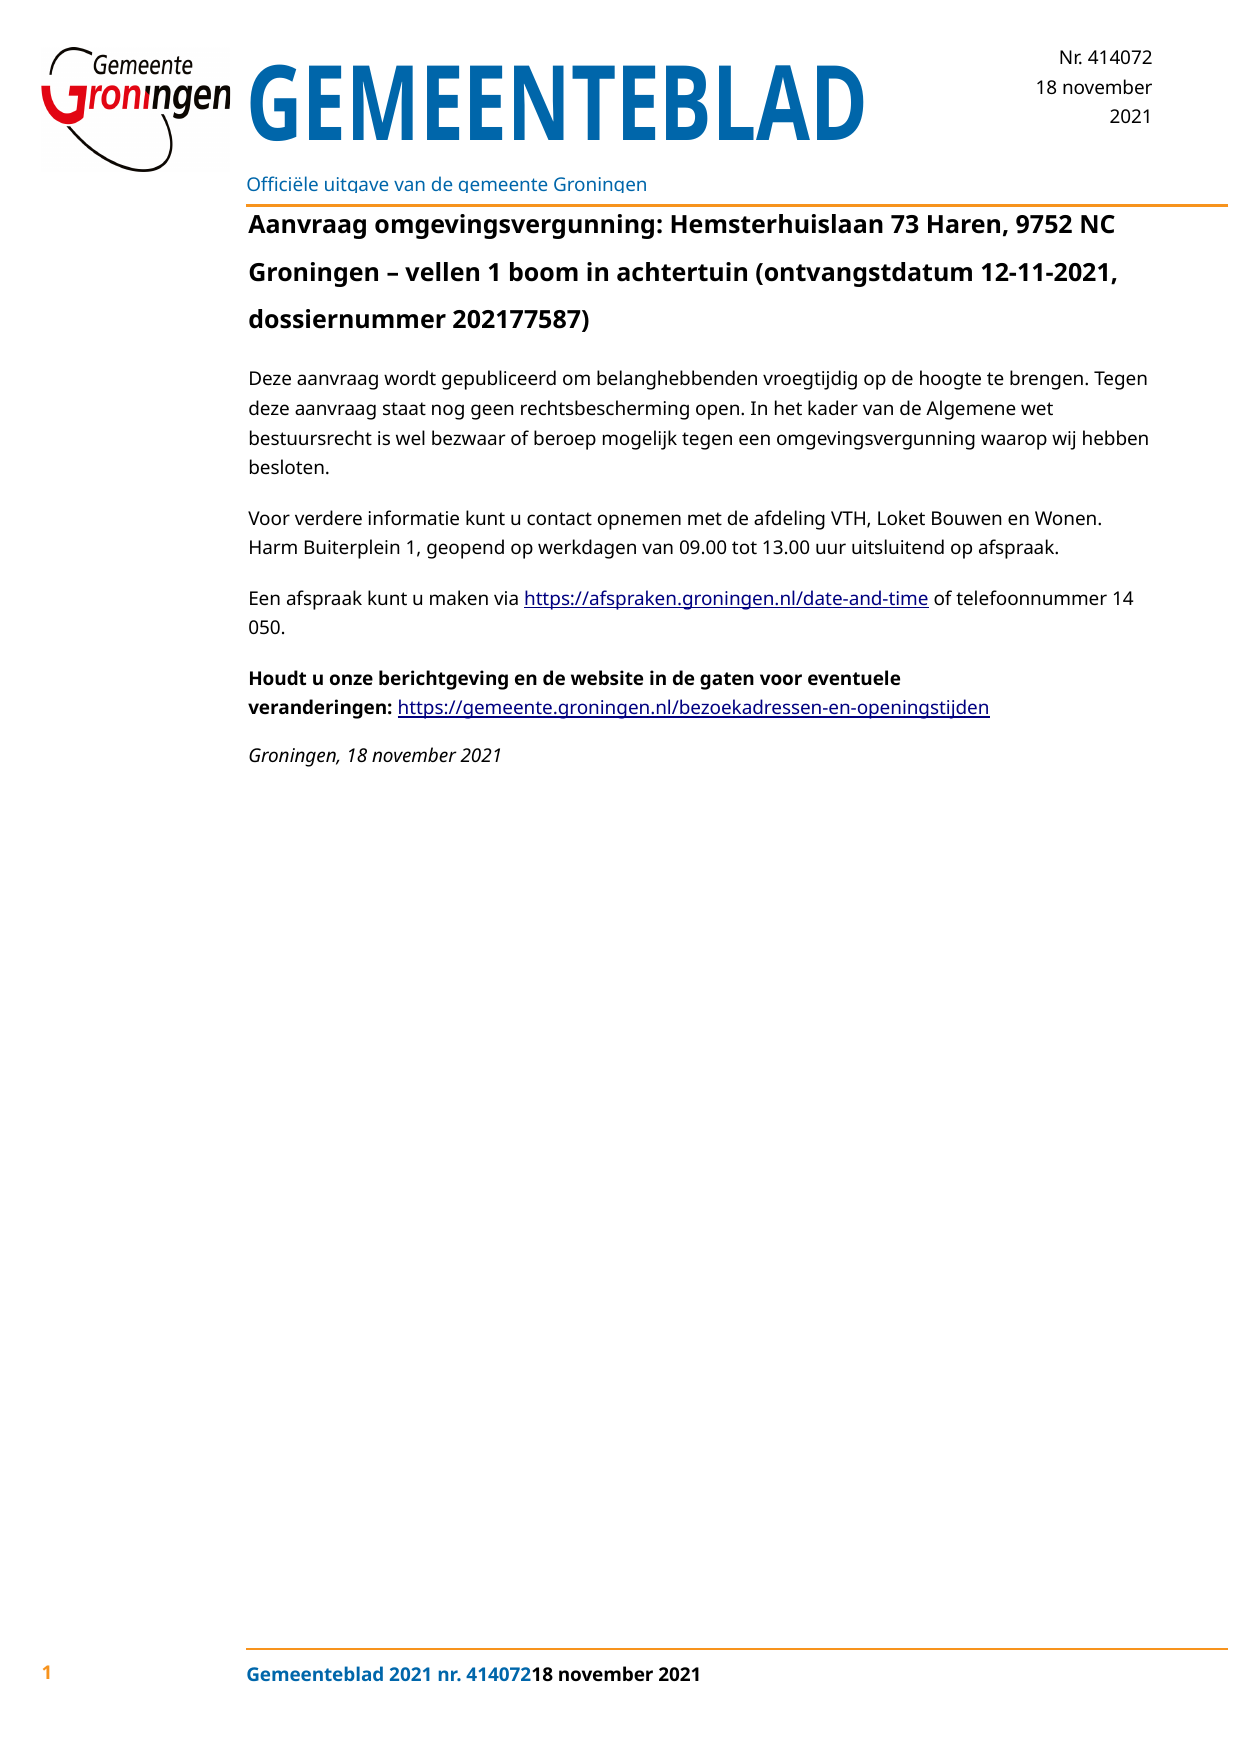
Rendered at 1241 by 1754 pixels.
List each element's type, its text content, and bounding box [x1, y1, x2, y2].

text Een afspraak kunt u maken via https://afspraken.groningen.nl/date-and-time of telefoonnummer 14 050. [248, 585, 1152, 640]
picture [41, 47, 231, 172]
text Groningen, 18 november 2021 [248, 742, 1152, 768]
text Houdt u onze berichtgeving en de website in de gaten voor eventuele veranderingen: https://gemeente.groningen.nl/bezoekadressen-en-openingstijden [248, 665, 1152, 720]
text Deze aanvraag wordt gepubliceerd om belanghebbenden vroegtijdig op de hoogte te brengen. Tegen deze aanvraag staat nog geen rechtsbescherming open. In het kader van de Algemene wet bestuursrecht is wel bezwaar of beroep mogelijk tegen een omgevingsvergunning waarop wij hebben besloten. [248, 366, 1152, 480]
text Aanvraag omgevingsvergunning: Hemsterhuislaan 73 Haren, 9752 NC Groningen – vellen 1 boom in achtertuin (ontvangstdatum 12-11-2021, dossiernummer 202177587) [248, 207, 1152, 336]
text Voor verdere informatie kunt u contact opnemen met de afdeling VTH, Loket Bouwen en Wonen. Harm Buiterplein 1, geopend op werkdagen van 09.00 tot 13.00 uur uitsluitend op afspraak. [248, 505, 1152, 560]
